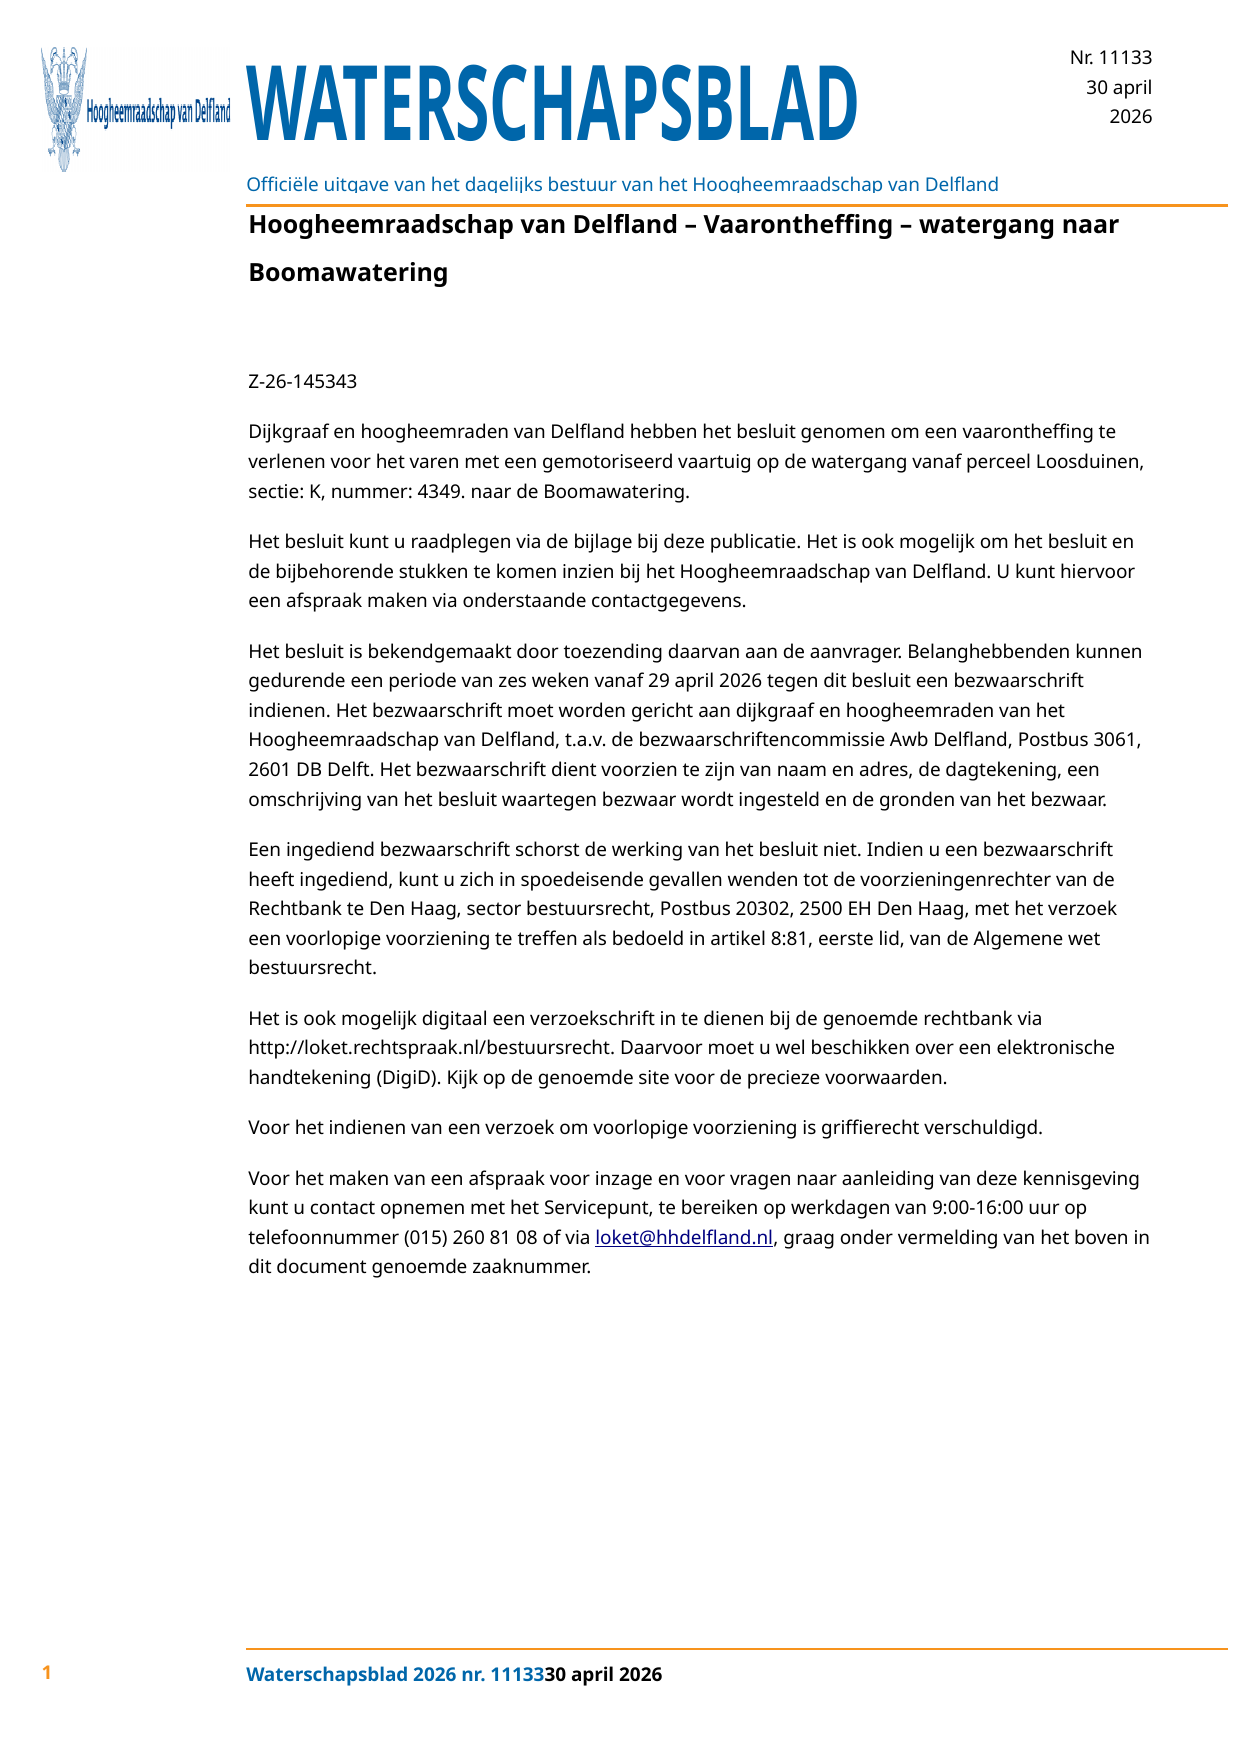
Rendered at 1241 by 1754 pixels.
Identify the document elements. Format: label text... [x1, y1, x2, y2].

text Voor het indienen van een verzoek om voorlopige voorziening is griffierecht verschuldigd. [248, 1114, 1152, 1140]
text Het besluit is bekendgemaakt door toezending daarvan aan de aanvrager. Belanghebbenden kunnen gedurende een periode van zes weken vanaf 29 april 2026 tegen dit besluit een bezwaarschrift indienen. Het bezwaarschrift moet worden gericht aan dijkgraaf en hoogheemraden van het Hoogheemraadschap van Delfland, t.a.v. de bezwaarschriftencommissie Awb Delfland, Postbus 3061, 2601 DB Delft. Het bezwaarschrift dient voorzien te zijn van naam en adres, de dagtekening, een omschrijving van het besluit waartegen bezwaar wordt ingesteld en de gronden van het bezwaar. [248, 638, 1152, 812]
text Hoogheemraadschap van Delfland – Vaarontheffing – watergang naar Boomawatering [248, 207, 1152, 288]
text Het besluit kunt u raadplegen via de bijlage bij deze publicatie. Het is ook mogelijk om het besluit en de bijbehorende stukken te komen inzien bij het Hoogheemraadschap van Delfland. U kunt hiervoor een afspraak maken via onderstaande contactgegevens. [248, 528, 1152, 613]
text Het is ook mogelijk digitaal een verzoekschrift in te dienen bij de genoemde rechtbank via http://loket.rechtspraak.nl/bestuursrecht. Daarvoor moet u wel beschikken over een elektronische handtekening (DigiD). Kijk op de genoemde site voor de precieze voorwaarden. [248, 1005, 1152, 1090]
text Dijkgraaf en hoogheemraden van Delfland hebben het besluit genomen om een vaarontheffing te verlenen voor het varen met een gemotoriseerd vaartuig op de watergang vanaf perceel Loosduinen, sectie: K, nummer: 4349. naar de Boomawatering. [248, 419, 1152, 504]
text Z-26-145343 [248, 368, 1152, 394]
picture [41, 47, 231, 172]
text Een ingediend bezwaarschrift schorst de werking van het besluit niet. Indien u een bezwaarschrift heeft ingediend, kunt u zich in spoedeisende gevallen wenden tot de voorzieningenrechter van de Rechtbank te Den Haag, sector bestuursrecht, Postbus 20302, 2500 EH Den Haag, met het verzoek een voorlopige voorziening te treffen als bedoeld in artikel 8:81, eerste lid, van de Algemene wet bestuursrecht. [248, 836, 1152, 980]
text Voor het maken van een afspraak voor inzage en voor vragen naar aanleiding van deze kennisgeving kunt u contact opnemen met het Servicepunt, te bereiken op werkdagen van 9:00-16:00 uur op telefoonnummer (015) 260 81 08 of via loket@hhdelfland.nl, graag onder vermelding van het boven in dit document genoemde zaaknummer. [248, 1165, 1152, 1279]
